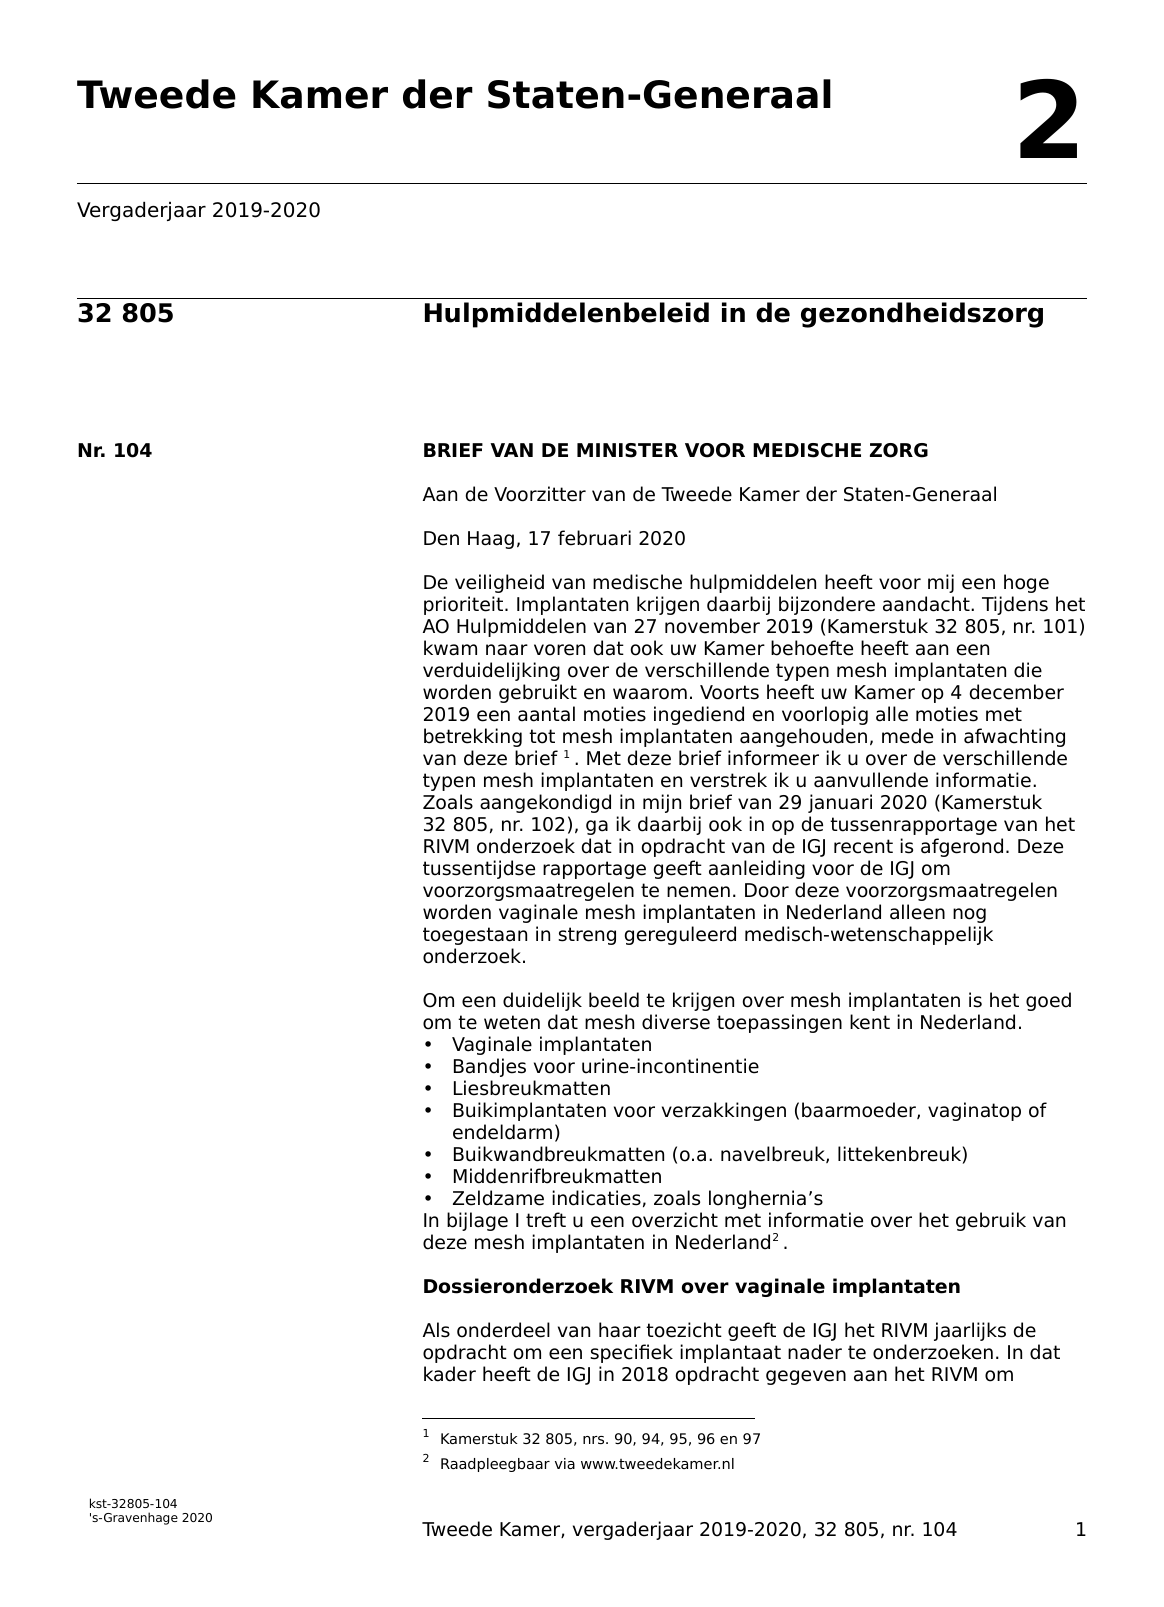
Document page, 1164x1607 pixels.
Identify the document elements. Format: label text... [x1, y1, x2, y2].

subtitle Dossieronderzoek RIVM over vaginale implantaten [422, 1276, 1087, 1298]
text • Buikimplantaten voor verzakkingen (baarmoeder, vaginatop of endeldarm) [422, 1100, 1087, 1144]
text kst-32805-104 [88, 1497, 323, 1511]
table_header 2 [886, 59, 1087, 183]
text Om een duidelijk beeld te krijgen over mesh implantaten is het goed om te weten dat mesh diverse toepassingen kent in Nederland. [422, 990, 1087, 1034]
text Zoals aangekondigd in mijn brief van 29 januari 2020 (Kamerstuk 32 805, nr. 102), ga ik daarbij ook in op de tussenrapportage van het RIVM onderzoek dat in opdracht van de IGJ recent is afgerond. Deze tussentijdse rapportage geeft aanleiding voor de IGJ om voorzorgsmaatregelen te nemen. Door deze voorzorgsmaatregelen worden vaginale mesh implantaten in Nederland alleen nog toegestaan in streng gereguleerd medisch-wetenschappelijk onderzoek. [422, 792, 1087, 968]
text Raadpleegbaar via www.tweedekamer.nl [422, 1452, 1087, 1474]
text • Bandjes voor urine-incontinentie [422, 1056, 1087, 1078]
subtitle Nr. 104 BRIEF VAN DE MINISTER VOOR MEDISCHE ZORG [77, 440, 1087, 462]
text • Middenrifbreukmatten [422, 1166, 1087, 1188]
text In bijlage I treft u een overzicht met informatie over het gebruik van deze mesh implantaten in Nederland. [422, 1210, 1087, 1254]
text Kamerstuk 32 805, nrs. 90, 94, 95, 96 en 97 [422, 1427, 1087, 1449]
text Aan de Voorzitter van de Tweede Kamer der Staten-Generaal [422, 484, 1087, 506]
table_header Tweede Kamer der Staten-Generaal [77, 59, 886, 183]
text Den Haag, 17 februari 2020 [422, 528, 1087, 550]
text • Buikwandbreukmatten (o.a. navelbreuk, littekenbreuk) [422, 1144, 1087, 1166]
table_cell Vergaderjaar 2019-2020 [77, 184, 1087, 298]
subtitle 32 805 Hulpmiddelenbeleid in de gezondheidszorg [77, 299, 1087, 329]
text • Vaginale implantaten [422, 1034, 1087, 1056]
text • Liesbreukmatten [422, 1078, 1087, 1100]
text Als onderdeel van haar toezicht geeft de IGJ het RIVM jaarlijks de opdracht om een specifiek implantaat nader te onderzoeken. In dat kader heeft de IGJ in 2018 opdracht gegeven aan het RIVM om [422, 1320, 1087, 1386]
text 's-Gravenhage 2020 [88, 1511, 323, 1525]
text • Zeldzame indicaties, zoals longhernia’s [422, 1188, 1087, 1210]
text De veiligheid van medische hulpmiddelen heeft voor mij een hoge prioriteit. Implantaten krijgen daarbij bijzondere aandacht. Tijdens het AO Hulpmiddelen van 27 november 2019 (Kamerstuk 32 805, nr. 101) kwam naar voren dat ook uw Kamer behoefte heeft aan een verduidelijking over de verschillende typen mesh implantaten die worden gebruikt en waarom. Voorts heeft uw Kamer op 4 december 2019 een aantal moties ingediend en voorlopig alle moties met betrekking tot mesh implantaten aangehouden, mede in afwachting van deze brief . Met deze brief informeer ik u over de verschillende typen mesh implantaten en verstrek ik u aanvullende informatie. [422, 572, 1087, 792]
